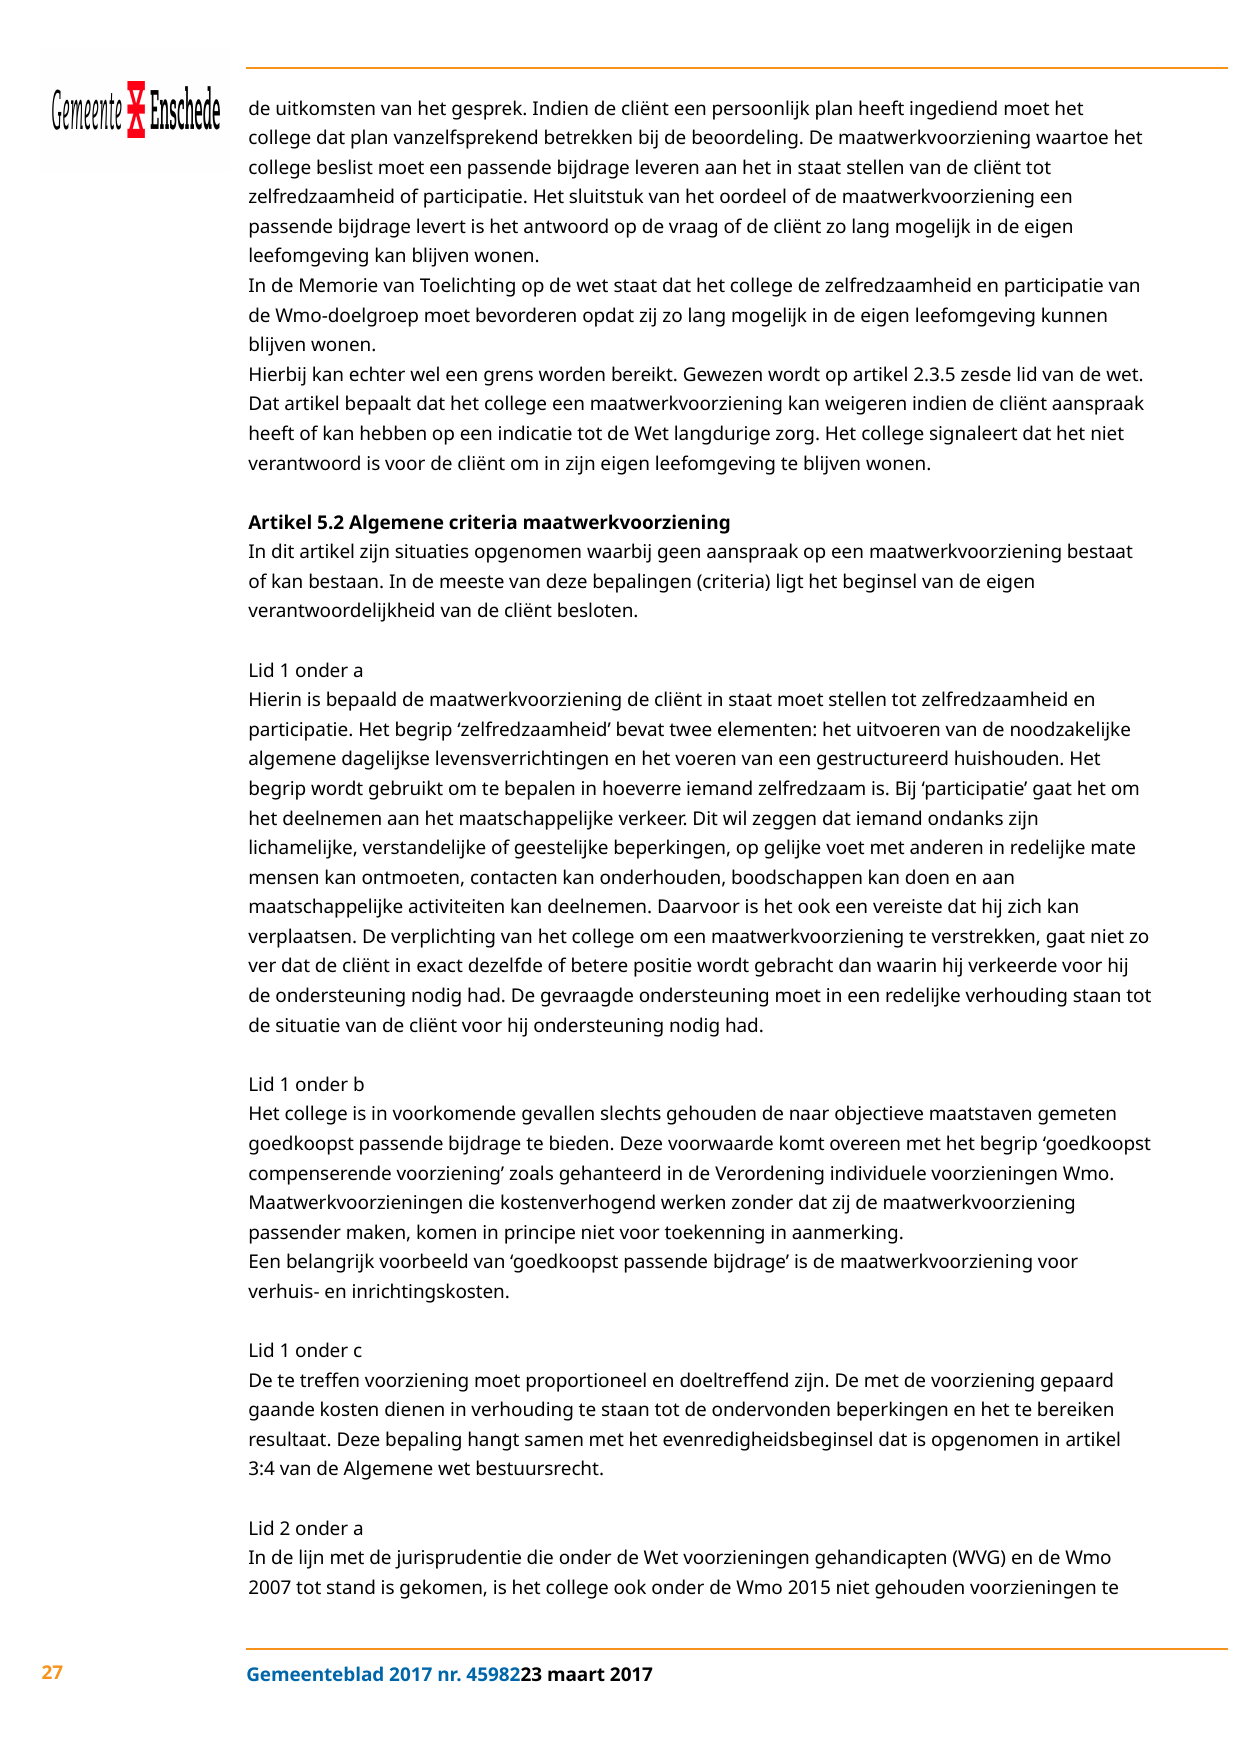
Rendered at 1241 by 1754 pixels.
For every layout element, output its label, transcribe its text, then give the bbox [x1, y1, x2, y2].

picture [41, 47, 231, 172]
text Het college is in voorkomende gevallen slechts gehouden de naar objectieve maatstaven gemeten goedkoopst passende bijdrage te bieden. Deze voorwaarde komt overeen met het begrip ‘goedkoopst compenserende voorziening’ zoals gehanteerd in de Verordening individuele voorzieningen Wmo. Maatwerkvoorzieningen die kostenverhogend werken zonder dat zij de maatwerkvoorziening passender maken, komen in principe niet voor toekenning in aanmerking. [248, 1101, 1152, 1245]
text Lid 1 onder c [248, 1337, 1152, 1363]
text Lid 1 onder b [248, 1071, 1152, 1097]
text Lid 2 onder a [248, 1515, 1152, 1541]
text de uitkomsten van het gesprek. Indien de cliënt een persoonlijk plan heeft ingediend moet het college dat plan vanzelfsprekend betrekken bij de beoordeling. De maatwerkvoorziening waartoe het college beslist moet een passende bijdrage leveren aan het in staat stellen van de cliënt tot zelfredzaamheid of participatie. Het sluitstuk van het oordeel of de maatwerkvoorziening een passende bijdrage levert is het antwoord op de vraag of de cliënt zo lang mogelijk in de eigen leefomgeving kan blijven wonen. [248, 95, 1152, 268]
text Hierbij kan echter wel een grens worden bereikt. Gewezen wordt op artikel 2.3.5 zesde lid van de wet. Dat artikel bepaalt dat het college een maatwerkvoorziening kan weigeren indien de cliënt aanspraak heeft of kan hebben op een indicatie tot de Wet langdurige zorg. Het college signaleert dat het niet verantwoord is voor de cliënt om in zijn eigen leefomgeving te blijven wonen. [248, 361, 1152, 476]
text In dit artikel zijn situaties opgenomen waarbij geen aanspraak op een maatwerkvoorziening bestaat of kan bestaan. In de meeste van deze bepalingen (criteria) ligt het beginsel van de eigen verantwoordelijkheid van de cliënt besloten. [248, 538, 1152, 623]
text Een belangrijk voorbeeld van ‘goedkoopst passende bijdrage’ is de maatwerkvoorziening voor verhuis- en inrichtingskosten. [248, 1248, 1152, 1304]
text In de lijn met de jurisprudentie die onder de Wet voorzieningen gehandicapten (WVG) en de Wmo 2007 tot stand is gekomen, is het college ook onder de Wmo 2015 niet gehouden voorzieningen te [248, 1544, 1152, 1600]
text In de Memorie van Toelichting op de wet staat dat het college de zelfredzaamheid en participatie van de Wmo-doelgroep moet bevorderen opdat zij zo lang mogelijk in de eigen leefomgeving kunnen blijven wonen. [248, 272, 1152, 357]
text Lid 1 onder a [248, 657, 1152, 683]
text De te treffen voorziening moet proportioneel en doeltreffend zijn. De met de voorziening gepaard gaande kosten dienen in verhouding te staan tot de ondervonden beperkingen en het te bereiken resultaat. Deze bepaling hangt samen met het evenredigheidsbeginsel dat is opgenomen in artikel 3:4 van de Algemene wet bestuursrecht. [248, 1367, 1152, 1481]
text Artikel 5.2 Algemene criteria maatwerkvoorziening [248, 509, 1152, 535]
text Hierin is bepaald de maatwerkvoorziening de cliënt in staat moet stellen tot zelfredzaamheid en participatie. Het begrip ‘zelfredzaamheid’ bevat twee elementen: het uitvoeren van de noodzakelijke algemene dagelijkse levensverrichtingen en het voeren van een gestructureerd huishouden. Het begrip wordt gebruikt om te bepalen in hoeverre iemand zelfredzaam is. Bij ‘participatie’ gaat het om het deelnemen aan het maatschappelijke verkeer. Dit wil zeggen dat iemand ondanks zijn lichamelijke, verstandelijke of geestelijke beperkingen, op gelijke voet met anderen in redelijke mate mensen kan ontmoeten, contacten kan onderhouden, boodschappen kan doen en aan maatschappelijke activiteiten kan deelnemen. Daarvoor is het ook een vereiste dat hij zich kan verplaatsen. De verplichting van het college om een maatwerkvoorziening te verstrekken, gaat niet zo ver dat de cliënt in exact dezelfde of betere positie wordt gebracht dan waarin hij verkeerde voor hij de ondersteuning nodig had. De gevraagde ondersteuning moet in een redelijke verhouding staan tot de situatie van de cliënt voor hij ondersteuning nodig had. [248, 686, 1152, 1038]
